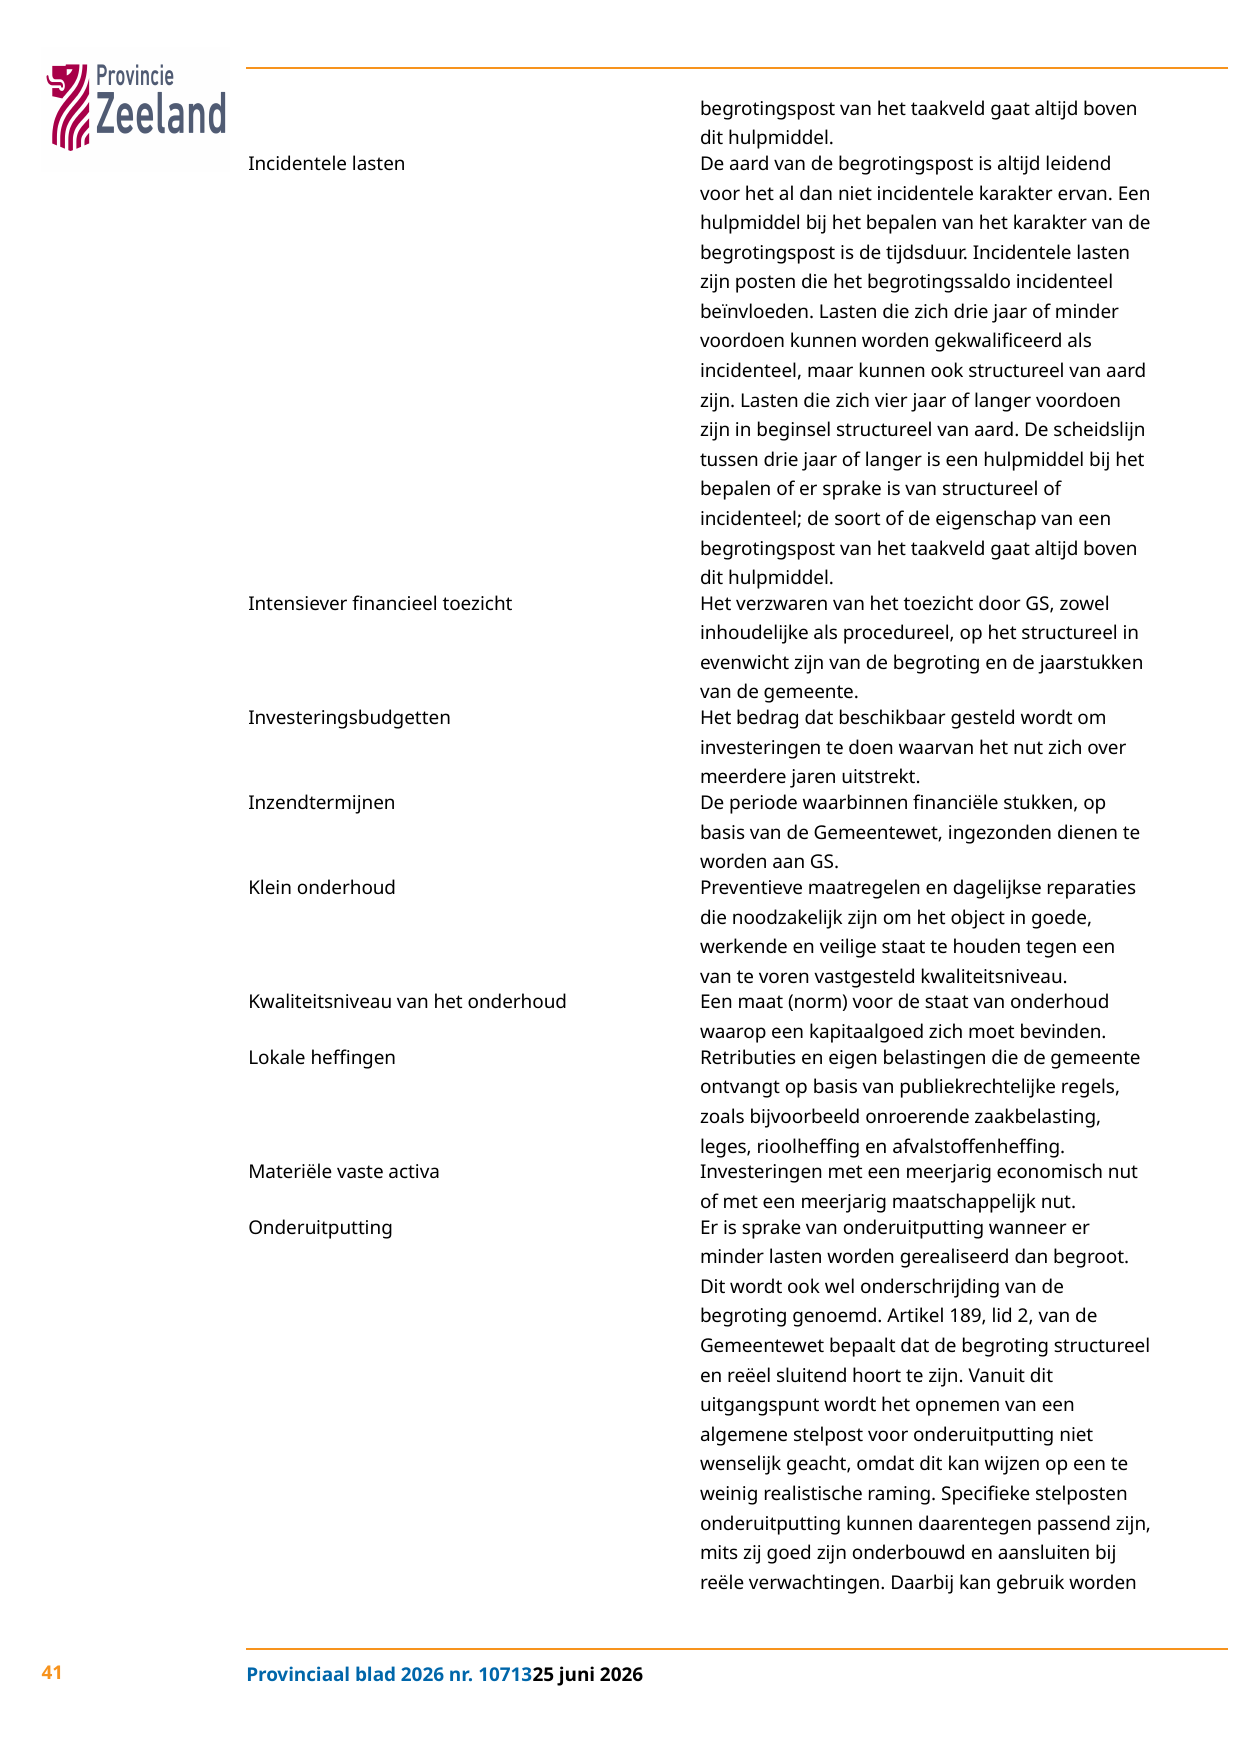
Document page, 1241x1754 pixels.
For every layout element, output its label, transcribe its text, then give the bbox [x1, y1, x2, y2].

table_cell [248, 95, 700, 150]
table_cell De periode waarbinnen financiële stukken, op basis van de Gemeentewet, ingezonden dienen te worden aan GS. [700, 789, 1152, 874]
table_cell Onderuitputting [248, 1214, 700, 1594]
table_cell Investeringsbudgetten [248, 705, 700, 789]
table_cell Investeringen met een meerjarig economisch nut of met een meerjarig maatschappelijk nut. [700, 1159, 1152, 1214]
table_cell Intensiever financieel toezicht [248, 590, 700, 704]
table_cell Er is sprake van onderuitputting wanneer er minder lasten worden gerealiseerd dan begroot. Dit wordt ook wel onderschrijding van de begroting genoemd. Artikel 189, lid 2, van de Gemeentewet bepaalt dat de begroting structureel en reëel sluitend hoort te zijn. Vanuit dit uitgangspunt wordt het opnemen van een algemene stelpost voor onderuitputting niet wenselijk geacht, omdat dit kan wijzen op een te weinig realistische raming. Specifieke stelposten onderuitputting kunnen daarentegen passend zijn, mits zij goed zijn onderbouwd en aansluiten bij reële verwachtingen. Daarbij kan gebruik worden [700, 1214, 1152, 1594]
table_cell Materiële vaste activa [248, 1159, 700, 1214]
table_cell begrotingspost van het taakveld gaat altijd boven dit hulpmiddel. [700, 95, 1152, 150]
table_cell Preventieve maatregelen en dagelijkse reparaties die noodzakelijk zijn om het object in goede, werkende en veilige staat te houden tegen een van te voren vastgesteld kwaliteitsniveau. [700, 874, 1152, 989]
table_cell Kwaliteitsniveau van het onderhoud [248, 989, 700, 1044]
table_cell Het bedrag dat beschikbaar gesteld wordt om investeringen te doen waarvan het nut zich over meerdere jaren uitstrekt. [700, 705, 1152, 789]
table_cell Klein onderhoud [248, 874, 700, 989]
table_cell Inzendtermijnen [248, 789, 700, 874]
table_cell Een maat (norm) voor de staat van onderhoud waarop een kapitaalgoed zich moet bevinden. [700, 989, 1152, 1044]
table_cell Lokale heffingen [248, 1044, 700, 1158]
table_cell Retributies en eigen belastingen die de gemeente ontvangt op basis van publiekrechtelijke regels, zoals bijvoorbeeld onroerende zaakbelasting, leges, rioolheffing en afvalstoffenheffing. [700, 1044, 1152, 1158]
picture [41, 47, 231, 172]
table_cell Incidentele lasten [248, 150, 700, 590]
table_cell Het verzwaren van het toezicht door GS, zowel inhoudelijke als procedureel, op het structureel in evenwicht zijn van de begroting en de jaarstukken van de gemeente. [700, 590, 1152, 704]
table_cell De aard van de begrotingspost is altijd leidend voor het al dan niet incidentele karakter ervan. Een hulpmiddel bij het bepalen van het karakter van de begrotingspost is de tijdsduur. Incidentele lasten zijn posten die het begrotingssaldo incidenteel beïnvloeden. Lasten die zich drie jaar of minder voordoen kunnen worden gekwalificeerd als incidenteel, maar kunnen ook structureel van aard zijn. Lasten die zich vier jaar of langer voordoen zijn in beginsel structureel van aard. De scheidslijn tussen drie jaar of langer is een hulpmiddel bij het bepalen of er sprake is van structureel of incidenteel; de soort of de eigenschap van een begrotingspost van het taakveld gaat altijd boven dit hulpmiddel. [700, 150, 1152, 590]
